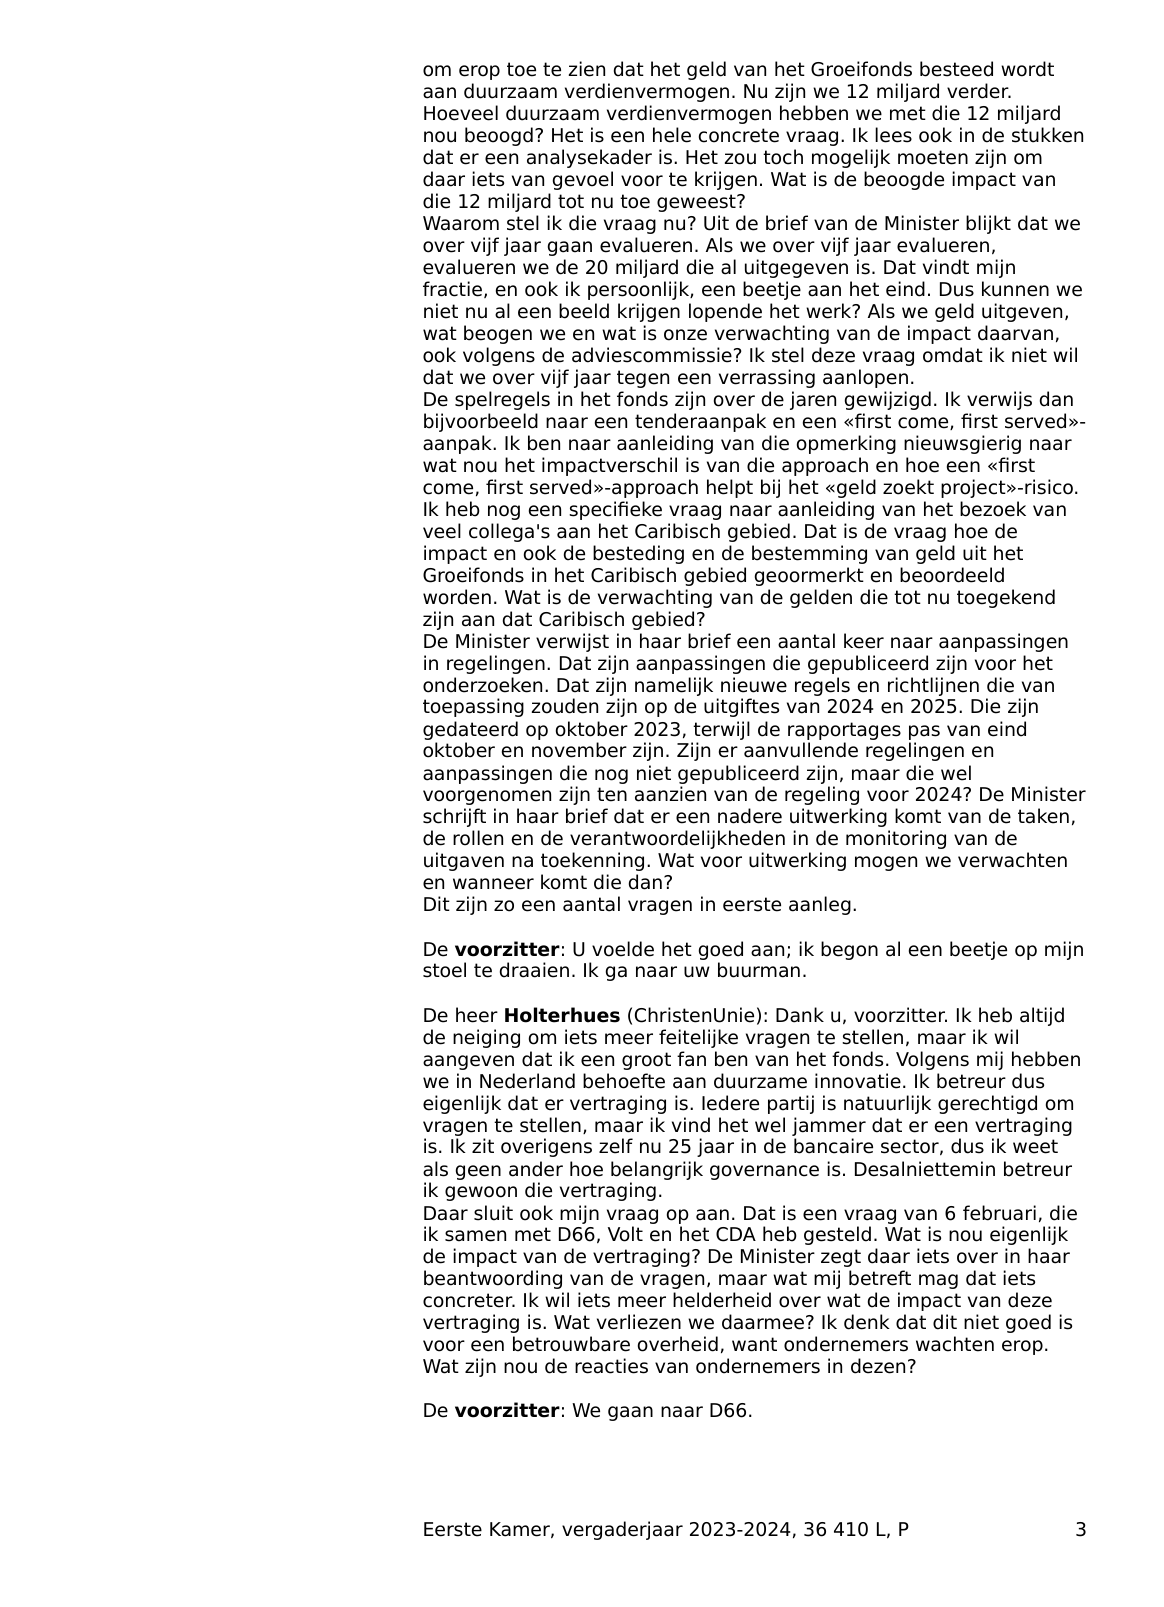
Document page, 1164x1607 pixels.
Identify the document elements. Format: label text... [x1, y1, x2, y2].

text De spelregels in het fonds zijn over de jaren gewijzigd. Ik verwijs dan bijvoorbeeld naar een tenderaanpak en een «first come, first served»-aanpak. Ik ben naar aanleiding van die opmerking nieuwsgierig naar wat nou het impactverschil is van die approach en hoe een «first come, first served»-approach helpt bij het «geld zoekt project»-risico. [422, 389, 1087, 499]
text Daar sluit ook mijn vraag op aan. Dat is een vraag van 6 februari, die ik samen met D66, Volt en het CDA heb gesteld. Wat is nou eigenlijk de impact van de vertraging? De Minister zegt daar iets over in haar beantwoording van de vragen, maar wat mij betreft mag dat iets concreter. Ik wil iets meer helderheid over wat de impact van deze vertraging is. Wat verliezen we daarmee? Ik denk dat dit niet goed is voor een betrouwbare overheid, want ondernemers wachten erop. Wat zijn nou de reacties van ondernemers in dezen? [422, 1202, 1087, 1378]
text De Minister verwijst in haar brief een aantal keer naar aanpassingen in regelingen. Dat zijn aanpassingen die gepubliceerd zijn voor het onderzoeken. Dat zijn namelijk nieuwe regels en richtlijnen die van toepassing zouden zijn op de uitgiftes van 2024 en 2025. Die zijn gedateerd op oktober 2023, terwijl de rapportages pas van eind oktober en november zijn. Zijn er aanvullende regelingen en aanpassingen die nog niet gepubliceerd zijn, maar die wel voorgenomen zijn ten aanzien van de regeling voor 2024? De Minister schrijft in haar brief dat er een nadere uitwerking komt van de taken, de rollen en de verantwoordelijkheden in de monitoring van de uitgaven na toekenning. Wat voor uitwerking mogen we verwachten en wanneer komt die dan? [422, 631, 1087, 894]
text Ik heb nog een specifieke vraag naar aanleiding van het bezoek van veel collega's aan het Caribisch gebied. Dat is de vraag hoe de impact en ook de besteding en de bestemming van geld uit het Groeifonds in het Caribisch gebied geoormerkt en beoordeeld worden. Wat is de verwachting van de gelden die tot nu toegekend zijn aan dat Caribisch gebied? [422, 499, 1087, 631]
text De heer Holterhues (ChristenUnie): Dank u, voorzitter. Ik heb altijd de neiging om iets meer feitelijke vragen te stellen, maar ik wil aangeven dat ik een groot fan ben van het fonds. Volgens mij hebben we in Nederland behoefte aan duurzame innovatie. Ik betreur dus eigenlijk dat er vertraging is. Iedere partij is natuurlijk gerechtigd om vragen te stellen, maar ik vind het wel jammer dat er een vertraging is. Ik zit overigens zelf nu 25 jaar in de bancaire sector, dus ik weet als geen ander hoe belangrijk governance is. Desalniettemin betreur ik gewoon die vertraging. [422, 1004, 1087, 1202]
text Waarom stel ik die vraag nu? Uit de brief van de Minister blijkt dat we over vijf jaar gaan evalueren. Als we over vijf jaar evalueren, evalueren we de 20 miljard die al uitgegeven is. Dat vindt mijn fractie, en ook ik persoonlijk, een beetje aan het eind. Dus kunnen we niet nu al een beeld krijgen lopende het werk? Als we geld uitgeven, wat beogen we en wat is onze verwachting van de impact daarvan, ook volgens de adviescommissie? Ik stel deze vraag omdat ik niet wil dat we over vijf jaar tegen een verrassing aanlopen. [422, 213, 1087, 389]
text om erop toe te zien dat het geld van het Groeifonds besteed wordt aan duurzaam verdienvermogen. Nu zijn we 12 miljard verder. Hoeveel duurzaam verdienvermogen hebben we met die 12 miljard nou beoogd? Het is een hele concrete vraag. Ik lees ook in de stukken dat er een analysekader is. Het zou toch mogelijk moeten zijn om daar iets van gevoel voor te krijgen. Wat is de beoogde impact van die 12 miljard tot nu toe geweest? [422, 59, 1087, 213]
text De voorzitter: U voelde het goed aan; ik begon al een beetje op mijn stoel te draaien. Ik ga naar uw buurman. [422, 938, 1087, 982]
text De voorzitter: We gaan naar D66. [422, 1400, 1087, 1422]
text Dit zijn zo een aantal vragen in eerste aanleg. [422, 894, 1087, 916]
